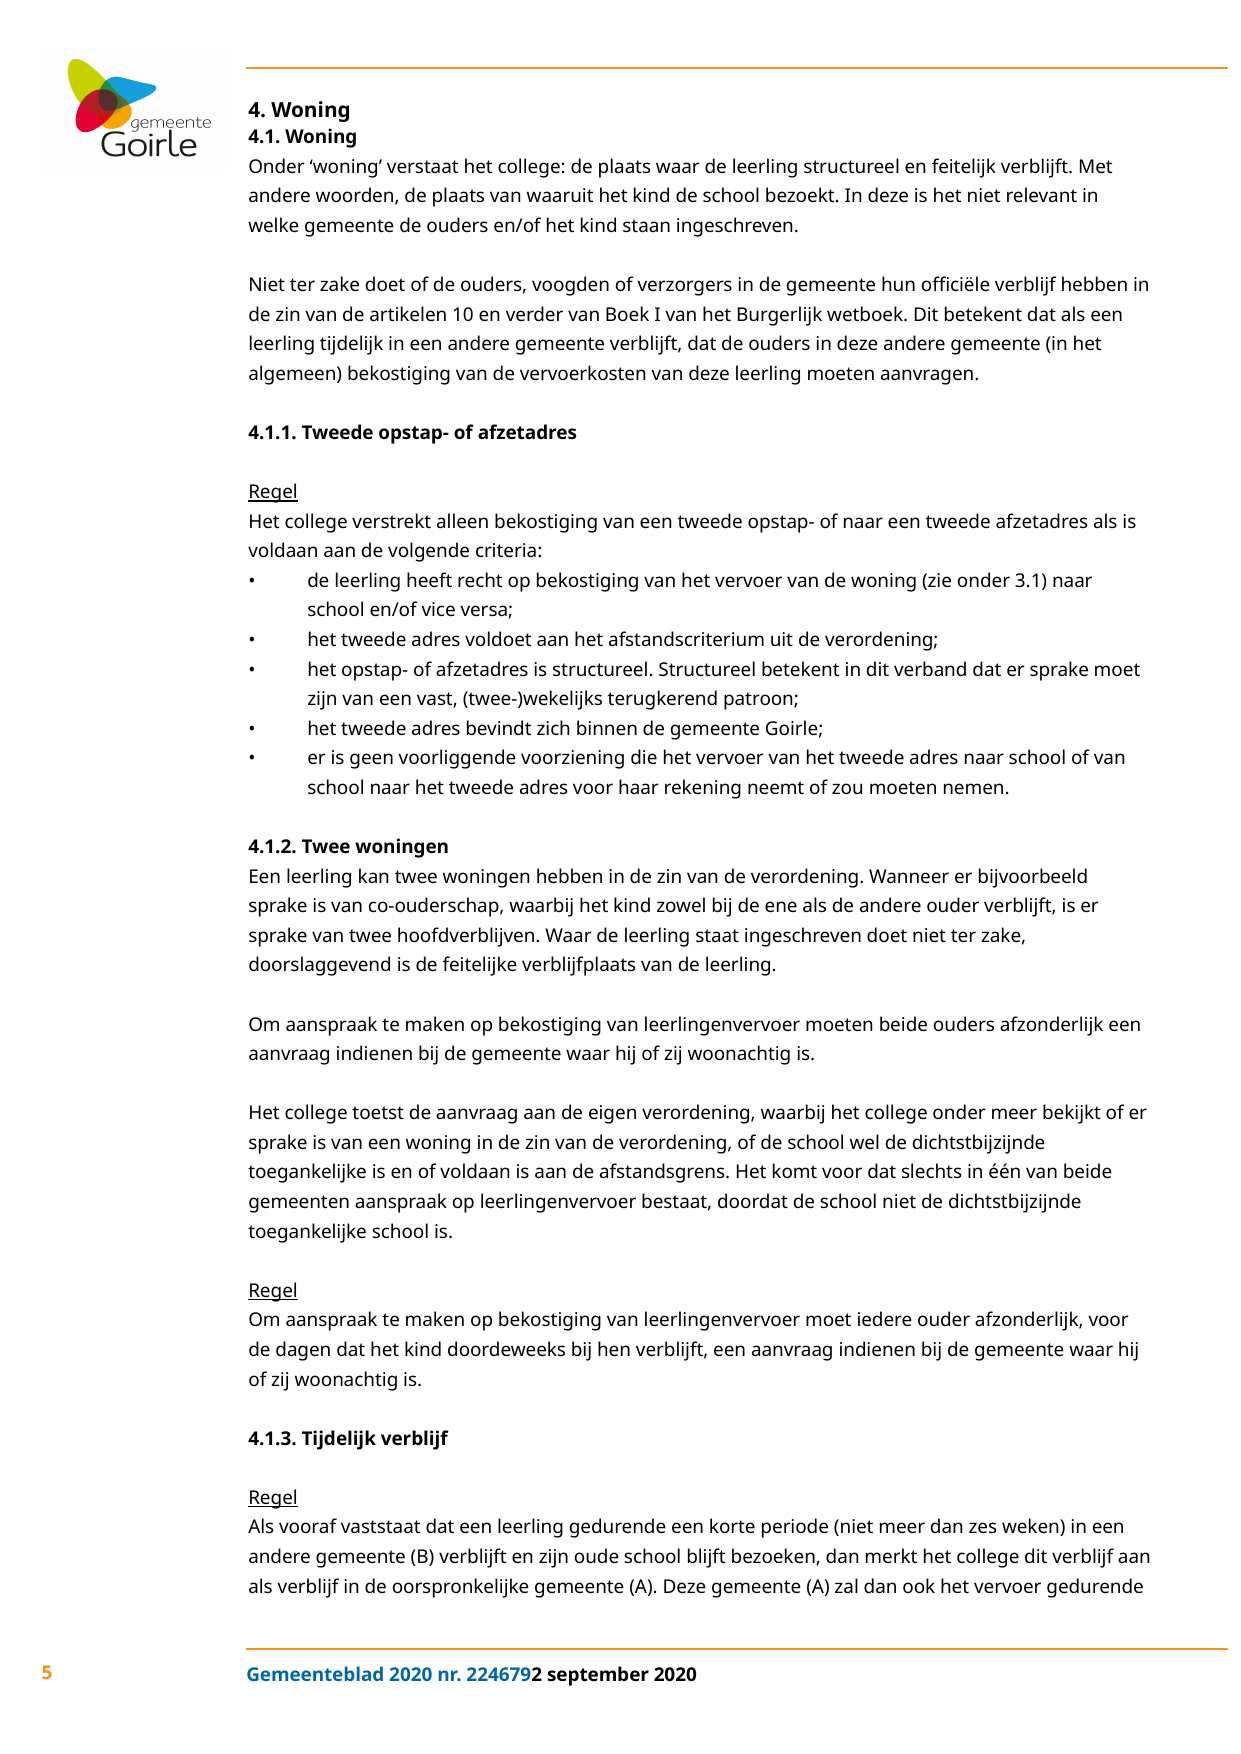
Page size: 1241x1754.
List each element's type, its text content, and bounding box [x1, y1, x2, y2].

list de leerling heeft recht op bekostiging van het vervoer van de woning (zie onder 3.1) naar school en/of vice versa; [248, 567, 1152, 622]
text Regel [248, 478, 1152, 504]
text Het college verstrekt alleen bekostiging van een tweede opstap- of naar een tweede afzetadres als is voldaan aan de volgende criteria: [248, 508, 1152, 563]
text Om aanspraak te maken op bekostiging van leerlingenvervoer moet iedere ouder afzonderlijk, voor de dagen dat het kind doordeweeks bij hen verblijft, een aanvraag indienen bij de gemeente waar hij of zij woonachtig is. [248, 1307, 1152, 1391]
list het tweede adres bevindt zich binnen de gemeente Goirle; [248, 715, 1152, 741]
text 4.1.1. Tweede opstap- of afzetadres [248, 419, 1152, 445]
text 4.1.2. Twee woningen [248, 833, 1152, 859]
text Om aanspraak te maken op bekostiging van leerlingenvervoer moeten beide ouders afzonderlijk een aanvraag indienen bij de gemeente waar hij of zij woonachtig is. [248, 1011, 1152, 1066]
picture [41, 47, 231, 172]
text Onder ‘woning’ verstaat het college: de plaats waar de leerling structureel en feitelijk verblijft. Met andere woorden, de plaats van waaruit het kind de school bezoekt. In deze is het niet relevant in welke gemeente de ouders en/of het kind staan ingeschreven. [248, 153, 1152, 238]
list het tweede adres voldoet aan het afstandscriterium uit de verordening; [248, 626, 1152, 652]
text Als vooraf vaststaat dat een leerling gedurende een korte periode (niet meer dan zes weken) in een andere gemeente (B) verblijft en zijn oude school blijft bezoeken, dan merkt het college dit verblijf aan als verblijf in de oorspronkelijke gemeente (A). Deze gemeente (A) zal dan ook het vervoer gedurende [248, 1514, 1152, 1598]
text 4.1. Woning [248, 123, 1152, 149]
text Een leerling kan twee woningen hebben in de zin van de verordening. Wanneer er bijvoorbeeld sprake is van co-ouderschap, waarbij het kind zowel bij de ene als de andere ouder verblijft, is er sprake van twee hoofdverblijven. Waar de leerling staat ingeschreven doet niet ter zake, doorslaggevend is de feitelijke verblijfplaats van de leerling. [248, 863, 1152, 977]
text 4. Woning [248, 95, 1152, 123]
text 4.1.3. Tijdelijk verblijf [248, 1425, 1152, 1451]
text Niet ter zake doet of de ouders, voogden of verzorgers in de gemeente hun officiële verblijf hebben in de zin van de artikelen 10 en verder van Boek I van het Burgerlijk wetboek. Dit betekent dat als een leerling tijdelijk in een andere gemeente verblijft, dat de ouders in deze andere gemeente (in het algemeen) bekostiging van de vervoerkosten van deze leerling moeten aanvragen. [248, 271, 1152, 386]
list het opstap- of afzetadres is structureel. Structureel betekent in dit verband dat er sprake moet zijn van een vast, (twee-)wekelijks terugkerend patroon; [248, 656, 1152, 711]
text Regel [248, 1484, 1152, 1510]
text Regel [248, 1277, 1152, 1303]
list er is geen voorliggende voorziening die het vervoer van het tweede adres naar school of van school naar het tweede adres voor haar rekening neemt of zou moeten nemen. [248, 744, 1152, 800]
text Het college toetst de aanvraag aan de eigen verordening, waarbij het college onder meer bekijkt of er sprake is van een woning in de zin van de verordening, of de school wel de dichtstbijzijnde toegankelijke is en of voldaan is aan de afstandsgrens. Het komt voor dat slechts in één van beide gemeenten aanspraak op leerlingenvervoer bestaat, doordat de school niet de dichtstbijzijnde toegankelijke school is. [248, 1099, 1152, 1243]
